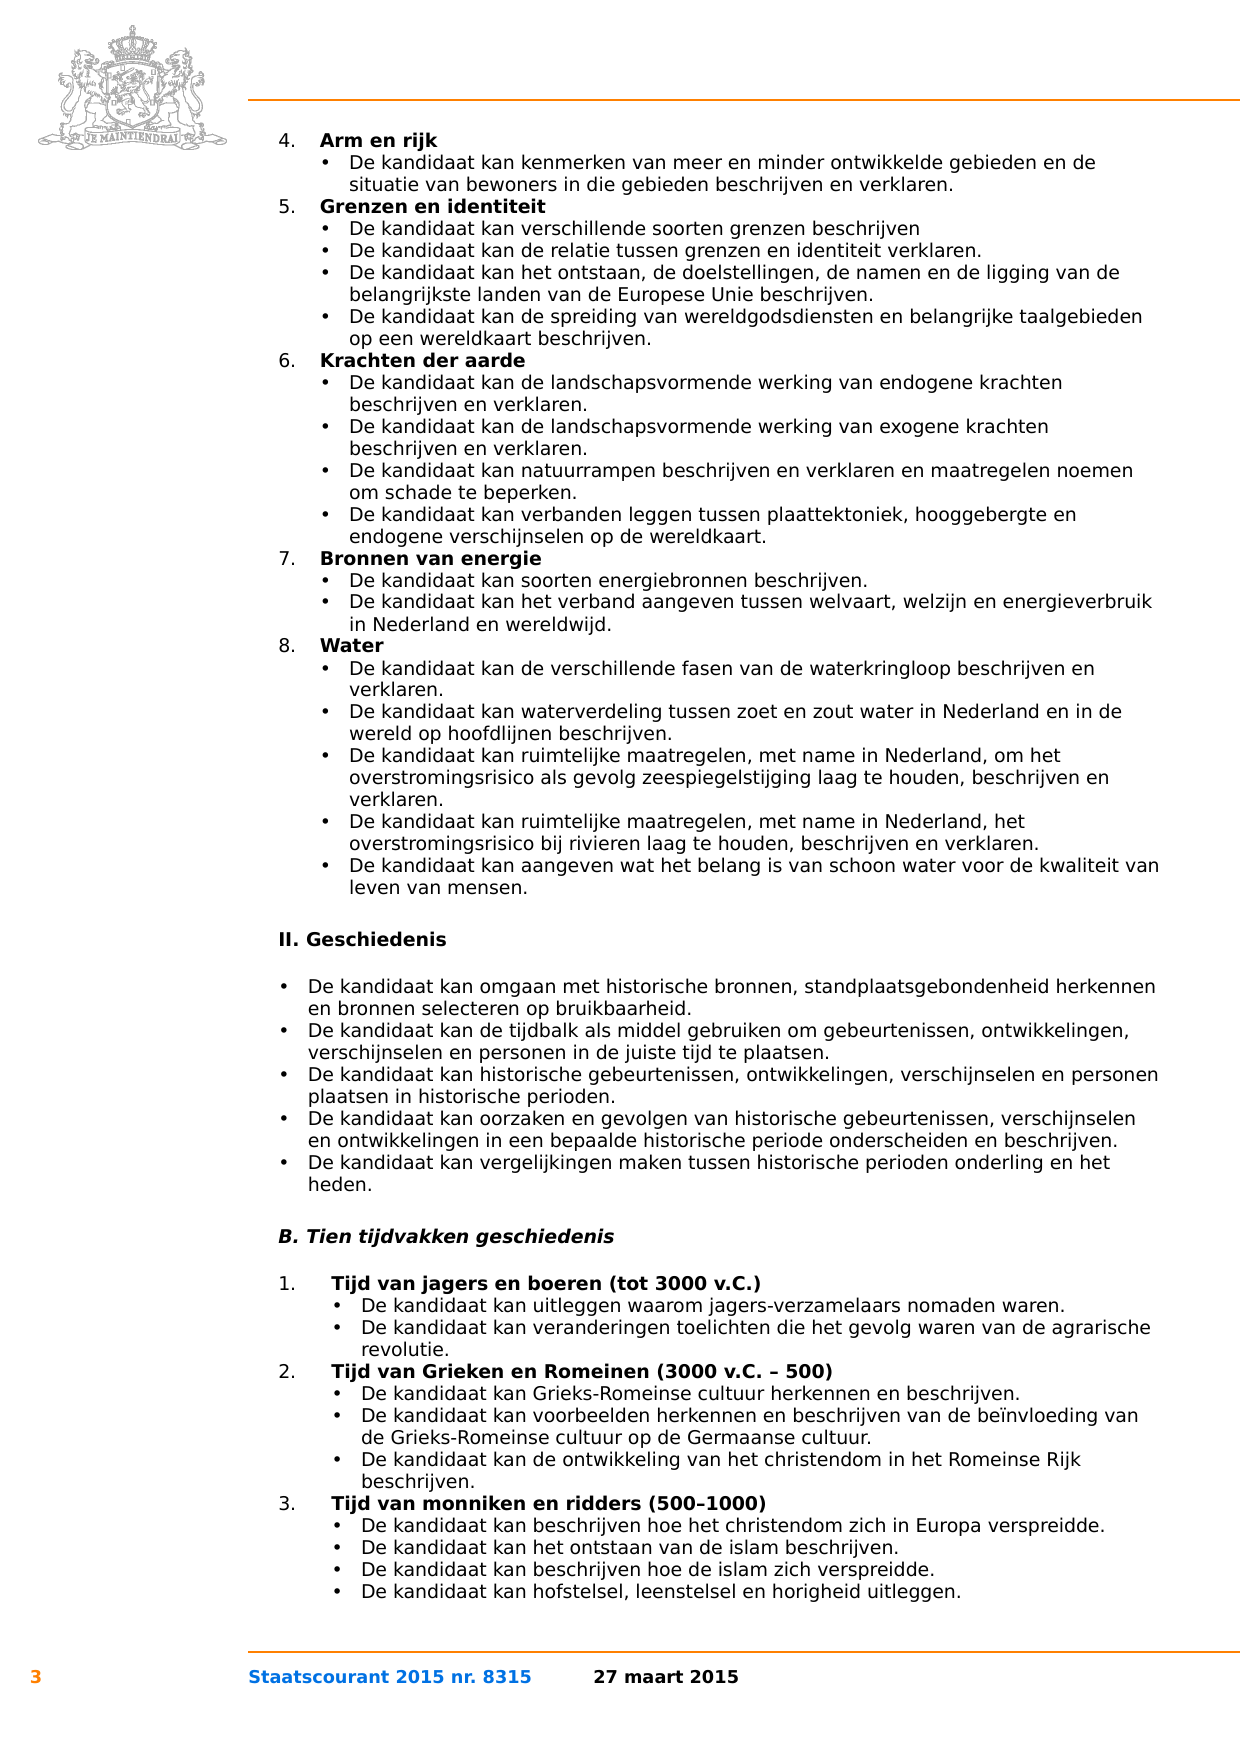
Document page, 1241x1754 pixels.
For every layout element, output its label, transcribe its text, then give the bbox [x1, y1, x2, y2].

text • De kandidaat kan de landschapsvormende werking van exogene krachten beschrijven en verklaren. [319, 416, 1163, 459]
text • De kandidaat kan ruimtelijke maatregelen, met name in Nederland, het overstromingsrisico bij rivieren laag te houden, beschrijven en verklaren. [319, 811, 1163, 855]
text • De kandidaat kan beschrijven hoe de islam zich verspreidde. [331, 1559, 1163, 1581]
text • De kandidaat kan de verschillende fasen van de waterkringloop beschrijven en verklaren. [319, 657, 1163, 701]
text • De kandidaat kan verschillende soorten grenzen beschrijven [319, 218, 1163, 240]
text 3. Tijd van monniken en ridders (500–1000) [278, 1493, 1163, 1515]
text 2. Tijd van Grieken en Romeinen (3000 v.C. – 500) [278, 1361, 1163, 1383]
text • De kandidaat kan de ontwikkeling van het christendom in het Romeinse Rijk beschrijven. [331, 1449, 1163, 1493]
text • De kandidaat kan de landschapsvormende werking van endogene krachten beschrijven en verklaren. [319, 372, 1163, 416]
text 4. Arm en rijk [278, 130, 1163, 152]
text • De kandidaat kan waterverdeling tussen zoet en zout water in Nederland en in de wereld op hoofdlijnen beschrijven. [319, 701, 1163, 745]
text • De kandidaat kan hofstelsel, leenstelsel en horigheid uitleggen. [331, 1581, 1163, 1603]
text • De kandidaat kan kenmerken van meer en minder ontwikkelde gebieden en de situatie van bewoners in die gebieden beschrijven en verklaren. [319, 152, 1163, 196]
text • De kandidaat kan voorbeelden herkennen en beschrijven van de beïnvloeding van de Grieks-Romeinse cultuur op de Germaanse cultuur. [331, 1405, 1163, 1449]
text • De kandidaat kan omgaan met historische bronnen, standplaatsgebondenheid herkennen en bronnen selecteren op bruikbaarheid. [278, 976, 1163, 1020]
text • De kandidaat kan vergelijkingen maken tussen historische perioden onderling en het heden. [278, 1152, 1163, 1196]
text • De kandidaat kan de spreiding van wereldgodsdiensten en belangrijke taalgebieden op een wereldkaart beschrijven. [319, 306, 1163, 350]
text • De kandidaat kan het ontstaan van de islam beschrijven. [331, 1537, 1163, 1559]
text 8. Water [278, 635, 1163, 657]
text • De kandidaat kan natuurrampen beschrijven en verklaren en maatregelen noemen om schade te beperken. [319, 459, 1163, 503]
text • De kandidaat kan het ontstaan, de doelstellingen, de namen en de ligging van de belangrijkste landen van de Europese Unie beschrijven. [319, 262, 1163, 306]
text • De kandidaat kan de tijdbalk als middel gebruiken om gebeurtenissen, ontwikkelingen, verschijnselen en personen in de juiste tijd te plaatsen. [278, 1020, 1163, 1064]
text • De kandidaat kan het verband aangeven tussen welvaart, welzijn en energieverbruik in Nederland en wereldwijd. [319, 591, 1163, 635]
text • De kandidaat kan soorten energiebronnen beschrijven. [319, 569, 1163, 591]
subtitle II. Geschiedenis [278, 929, 1163, 951]
text 6. Krachten der aarde [278, 350, 1163, 372]
text • De kandidaat kan beschrijven hoe het christendom zich in Europa verspreidde. [331, 1515, 1163, 1537]
text • De kandidaat kan veranderingen toelichten die het gevolg waren van de agrarische revolutie. [331, 1317, 1163, 1361]
picture [38, 25, 227, 150]
text • De kandidaat kan uitleggen waarom jagers-verzamelaars nomaden waren. [331, 1295, 1163, 1317]
text • De kandidaat kan verbanden leggen tussen plaattektoniek, hooggebergte en endogene verschijnselen op de wereldkaart. [319, 503, 1163, 547]
text • De kandidaat kan aangeven wat het belang is van schoon water voor de kwaliteit van leven van mensen. [319, 855, 1163, 899]
text 7. Bronnen van energie [278, 547, 1163, 569]
text • De kandidaat kan ruimtelijke maatregelen, met name in Nederland, om het overstromingsrisico als gevolg zeespiegelstijging laag te houden, beschrijven en verklaren. [319, 745, 1163, 811]
text • De kandidaat kan Grieks-Romeinse cultuur herkennen en beschrijven. [331, 1383, 1163, 1405]
text • De kandidaat kan de relatie tussen grenzen en identiteit verklaren. [319, 240, 1163, 262]
text 5. Grenzen en identiteit [278, 196, 1163, 218]
text • De kandidaat kan historische gebeurtenissen, ontwikkelingen, verschijnselen en personen plaatsen in historische perioden. [278, 1064, 1163, 1108]
subtitle B. Tien tijdvakken geschiedenis [278, 1226, 1163, 1248]
text 1. Tijd van jagers en boeren (tot 3000 v.C.) [278, 1273, 1163, 1295]
text • De kandidaat kan oorzaken en gevolgen van historische gebeurtenissen, verschijnselen en ontwikkelingen in een bepaalde historische periode onderscheiden en beschrijven. [278, 1108, 1163, 1152]
